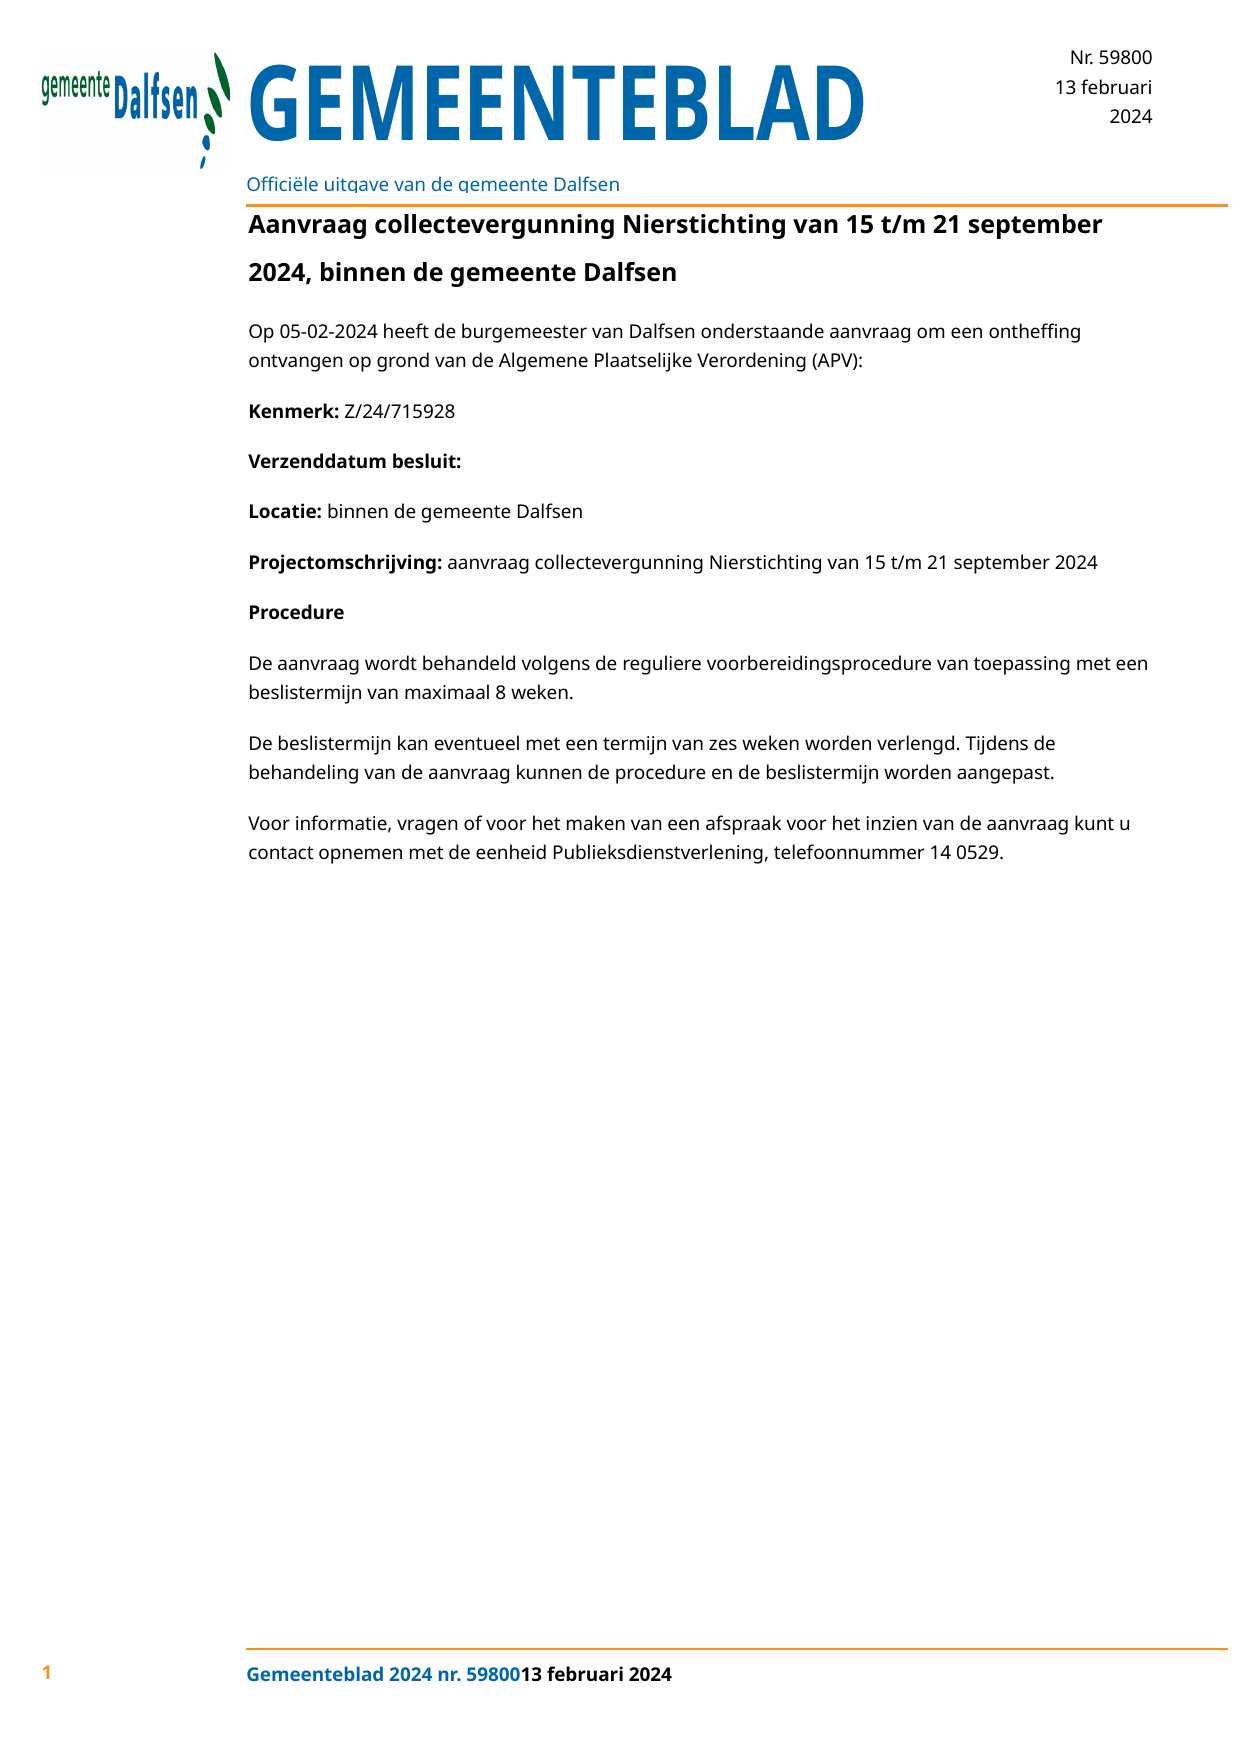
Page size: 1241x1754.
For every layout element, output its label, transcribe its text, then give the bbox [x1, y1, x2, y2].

text De beslistermijn kan eventueel met een termijn van zes weken worden verlengd. Tijdens de behandeling van de aanvraag kunnen de procedure en de beslistermijn worden aangepast. [248, 730, 1152, 785]
text Aanvraag collectevergunning Nierstichting van 15 t/m 21 september 2024, binnen de gemeente Dalfsen [248, 207, 1152, 288]
picture [41, 47, 231, 172]
text Kenmerk: Z/24/715928 [248, 398, 1152, 424]
text Voor informatie, vragen of voor het maken van een afspraak voor het inzien van de aanvraag kunt u contact opnemen met de eenheid Publieksdienstverlening, telefoonnummer 14 0529. [248, 810, 1152, 865]
text Verzenddatum besluit: [248, 448, 1152, 474]
text Op 05-02-2024 heeft de burgemeester van Dalfsen onderstaande aanvraag om een ontheffing ontvangen op grond van de Algemene Plaatselijke Verordening (APV): [248, 318, 1152, 373]
text Projectomschrijving: aanvraag collectevergunning Nierstichting van 15 t/m 21 september 2024 [248, 549, 1152, 575]
text Procedure [248, 599, 1152, 625]
text De aanvraag wordt behandeld volgens de reguliere voorbereidingsprocedure van toepassing met een beslistermijn van maximaal 8 weken. [248, 650, 1152, 705]
text Locatie: binnen de gemeente Dalfsen [248, 499, 1152, 524]
